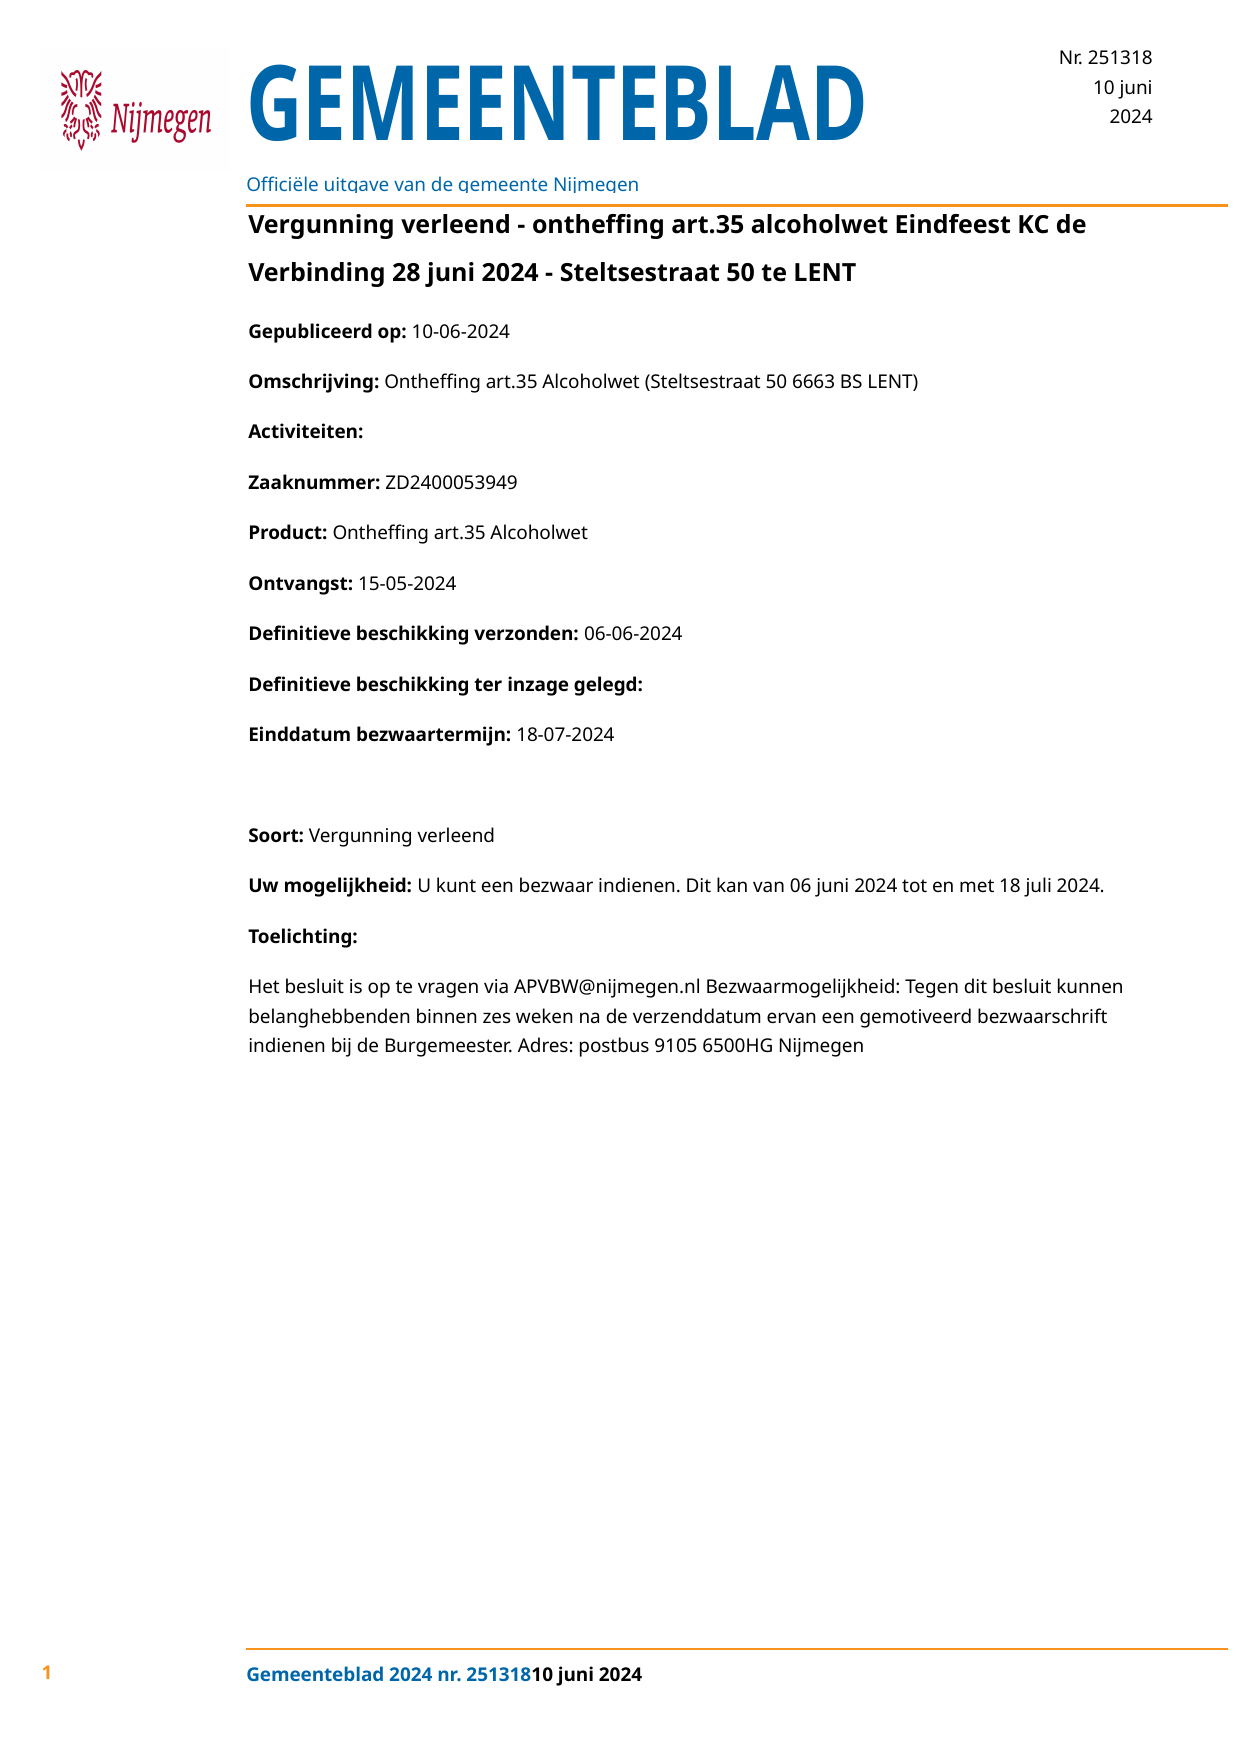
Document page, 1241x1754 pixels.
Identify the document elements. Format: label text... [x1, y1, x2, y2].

text Het besluit is op te vragen via APVBW@nijmegen.nl Bezwaarmogelijkheid: Tegen dit besluit kunnen belanghebbenden binnen zes weken na de verzenddatum ervan een gemotiveerd bezwaarschrift indienen bij de Burgemeester. Adres: postbus 9105 6500HG Nijmegen [248, 973, 1152, 1058]
text Einddatum bezwaartermijn: 18-07-2024 [248, 721, 1152, 747]
text Ontvangst: 15-05-2024 [248, 570, 1152, 596]
text Omschrijving: Ontheffing art.35 Alcoholwet (Steltsestraat 50 6663 BS LENT) [248, 368, 1152, 394]
text Gepubliceerd op: 10-06-2024 [248, 318, 1152, 344]
text Product: Ontheffing art.35 Alcoholwet [248, 519, 1152, 545]
text Definitieve beschikking ter inzage gelegd: [248, 671, 1152, 697]
text Activiteiten: [248, 419, 1152, 444]
text Zaaknummer: ZD2400053949 [248, 469, 1152, 495]
text Uw mogelijkheid: U kunt een bezwaar indienen. Dit kan van 06 juni 2024 tot en met 18 juli 2024. [248, 872, 1152, 898]
text Definitieve beschikking verzonden: 06-06-2024 [248, 620, 1152, 646]
text Toelichting: [248, 923, 1152, 949]
text Vergunning verleend - ontheffing art.35 alcoholwet Eindfeest KC de Verbinding 28 juni 2024 - Steltsestraat 50 te LENT [248, 207, 1152, 288]
text Soort: Vergunning verleend [248, 822, 1152, 848]
picture [41, 47, 231, 172]
